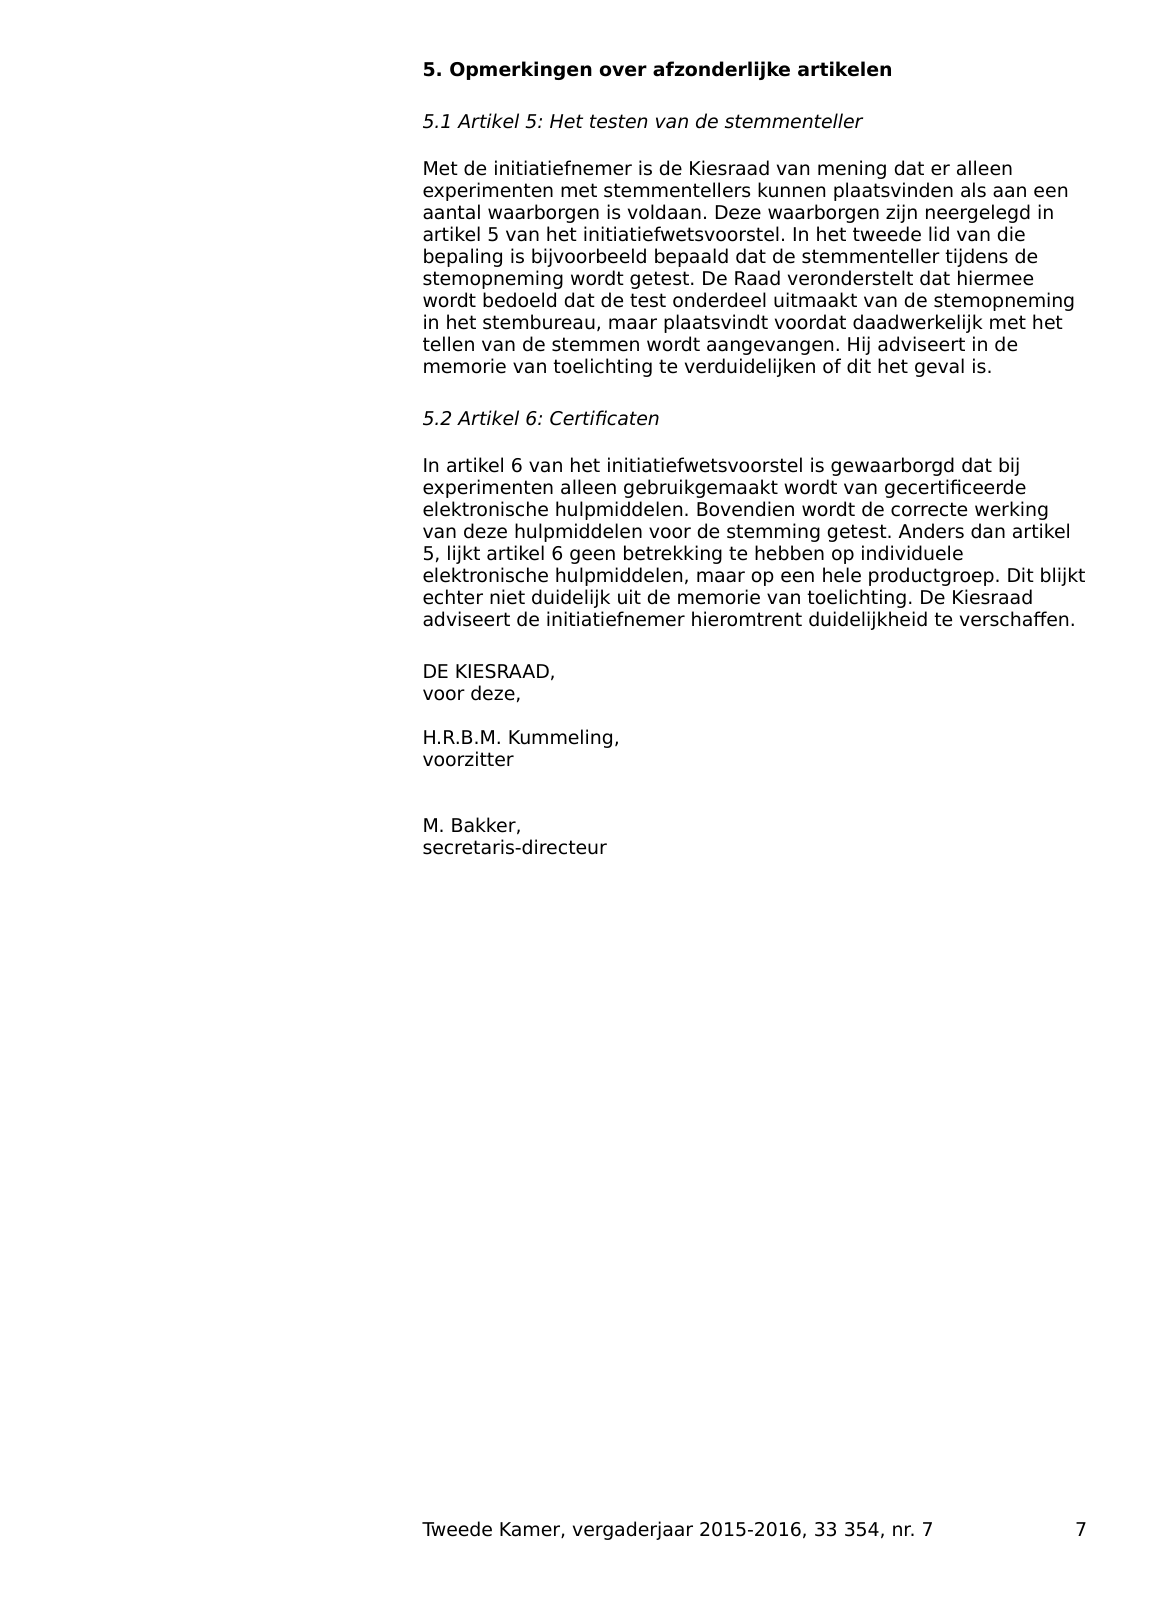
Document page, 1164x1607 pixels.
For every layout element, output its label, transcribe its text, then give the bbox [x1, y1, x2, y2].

text M. Bakker, secretaris-directeur [422, 793, 1087, 859]
subtitle 5.1 Artikel 5: Het testen van de stemmenteller [422, 111, 1087, 133]
text Met de initiatiefnemer is de Kiesraad van mening dat er alleen experimenten met stemmentellers kunnen plaatsvinden als aan een aantal waarborgen is voldaan. Deze waarborgen zijn neergelegd in artikel 5 van het initiatiefwetsvoorstel. In het tweede lid van die bepaling is bijvoorbeeld bepaald dat de stemmenteller tijdens de stemopneming wordt getest. De Raad veronderstelt dat hiermee wordt bedoeld dat de test onderdeel uitmaakt van de stemopneming in het stembureau, maar plaatsvindt voordat daadwerkelijk met het tellen van de stemmen wordt aangevangen. Hij adviseert in de memorie van toelichting te verduidelijken of dit het geval is. [422, 158, 1087, 378]
subtitle 5.2 Artikel 6: Certificaten [422, 408, 1087, 430]
subtitle 5. Opmerkingen over afzonderlijke artikelen [422, 59, 1087, 81]
text In artikel 6 van het initiatiefwetsvoorstel is gewaarborgd dat bij experimenten alleen gebruikgemaakt wordt van gecertificeerde elektronische hulpmiddelen. Bovendien wordt de correcte werking van deze hulpmiddelen voor de stemming getest. Anders dan artikel 5, lijkt artikel 6 geen betrekking te hebben op individuele elektronische hulpmiddelen, maar op een hele productgroep. Dit blijkt echter niet duidelijk uit de memorie van toelichting. De Kiesraad adviseert de initiatiefnemer hieromtrent duidelijkheid te verschaffen. [422, 455, 1087, 631]
text DE KIESRAAD, voor deze, H.R.B.M. Kummeling, voorzitter [422, 661, 1087, 771]
